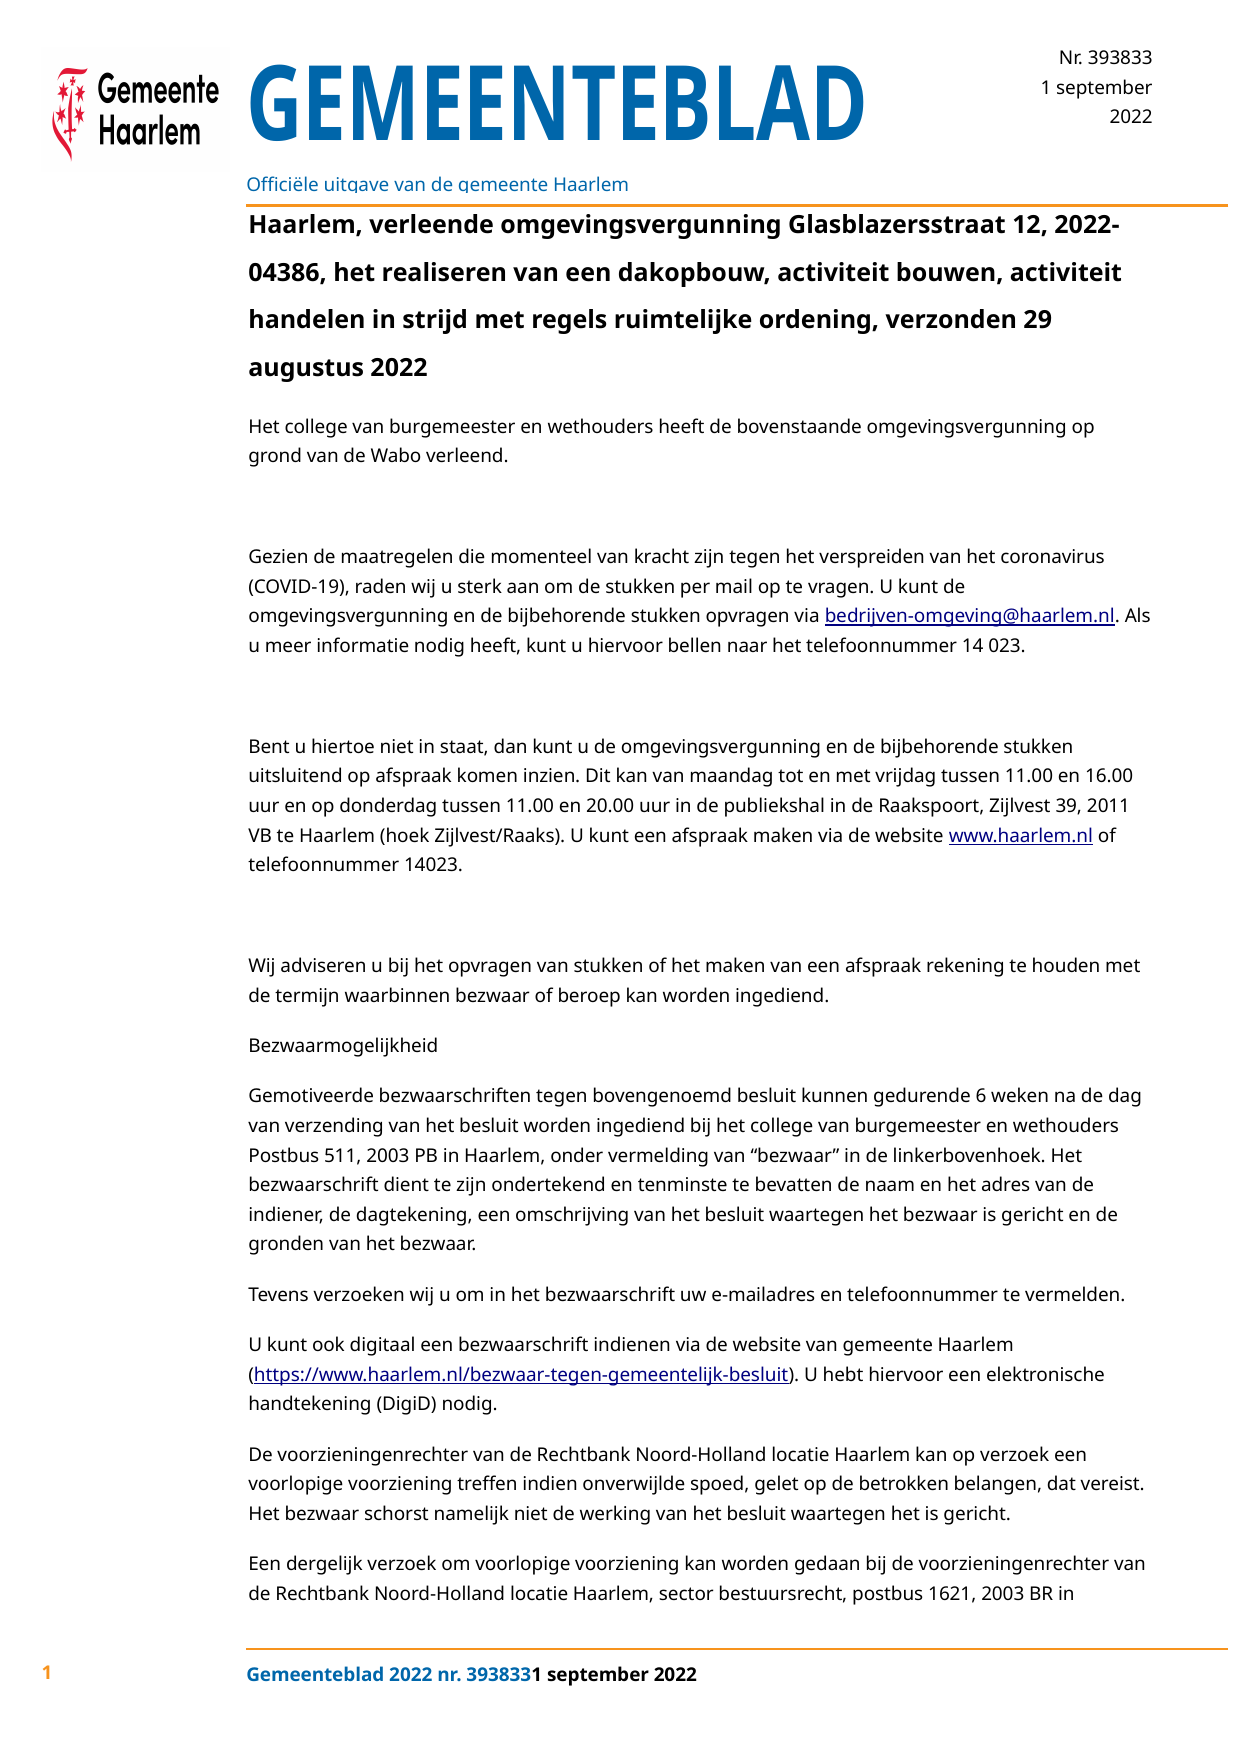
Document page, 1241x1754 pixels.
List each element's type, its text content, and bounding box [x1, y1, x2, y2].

text U kunt ook digitaal een bezwaarschrift indienen via de website van gemeente Haarlem (https://www.haarlem.nl/bezwaar-tegen-gemeentelijk-besluit). U hebt hiervoor een elektronische handtekening (DigiD) nodig. [248, 1331, 1152, 1416]
text Tevens verzoeken wij u om in het bezwaarschrift uw e-mailadres en telefoonnummer te vermelden. [248, 1281, 1152, 1307]
text De voorzieningenrechter van de Rechtbank Noord-Holland locatie Haarlem kan op verzoek een voorlopige voorziening treffen indien onverwijlde spoed, gelet op de betrokken belangen, dat vereist. Het bezwaar schorst namelijk niet de werking van het besluit waartegen het is gericht. [248, 1441, 1152, 1526]
text Bent u hiertoe niet in staat, dan kunt u de omgevingsvergunning en de bijbehorende stukken uitsluitend op afspraak komen inzien. Dit kan van maandag tot en met vrijdag tussen 11.00 en 16.00 uur en op donderdag tussen 11.00 en 20.00 uur in de publiekshal in de Raakspoort, Zijlvest 39, 2011 VB te Haarlem (hoek Zijlvest/Raaks). U kunt een afspraak maken via de website www.haarlem.nl of telefoonnummer 14023. [248, 733, 1152, 877]
text Gemotiveerde bezwaarschriften tegen bovengenoemd besluit kunnen gedurende 6 weken na de dag van verzending van het besluit worden ingediend bij het college van burgemeester en wethouders Postbus 511, 2003 PB in Haarlem, onder vermelding van “bezwaar” in de linkerbovenhoek. Het bezwaarschrift dient te zijn ondertekend en tenminste te bevatten de naam en het adres van de indiener, de dagtekening, een omschrijving van het besluit waartegen het bezwaar is gericht en de gronden van het bezwaar. [248, 1083, 1152, 1256]
picture [41, 47, 231, 172]
text Het college van burgemeester en wethouders heeft de bovenstaande omgevingsvergunning op grond van de Wabo verleend. [248, 413, 1152, 468]
text Een dergelijk verzoek om voorlopige voorziening kan worden gedaan bij de voorzieningenrechter van de Rechtbank Noord-Holland locatie Haarlem, sector bestuursrecht, postbus 1621, 2003 BR in [248, 1551, 1152, 1606]
text Bezwaarmogelijkheid [248, 1032, 1152, 1058]
text Haarlem, verleende omgevingsvergunning Glasblazersstraat 12, 2022-04386, het realiseren van een dakopbouw, activiteit bouwen, activiteit handelen in strijd met regels ruimtelijke ordening, verzonden 29 augustus 2022 [248, 207, 1152, 384]
text Wij adviseren u bij het opvragen van stukken of het maken van een afspraak rekening te houden met de termijn waarbinnen bezwaar of beroep kan worden ingediend. [248, 952, 1152, 1008]
text Gezien de maatregelen die momenteel van kracht zijn tegen het verspreiden van het coronavirus (COVID-19), raden wij u sterk aan om de stukken per mail op te vragen. U kunt de omgevingsvergunning en de bijbehorende stukken opvragen via bedrijven-omgeving@haarlem.nl. Als u meer informatie nodig heeft, kunt u hiervoor bellen naar het telefoonnummer 14 023. [248, 543, 1152, 658]
